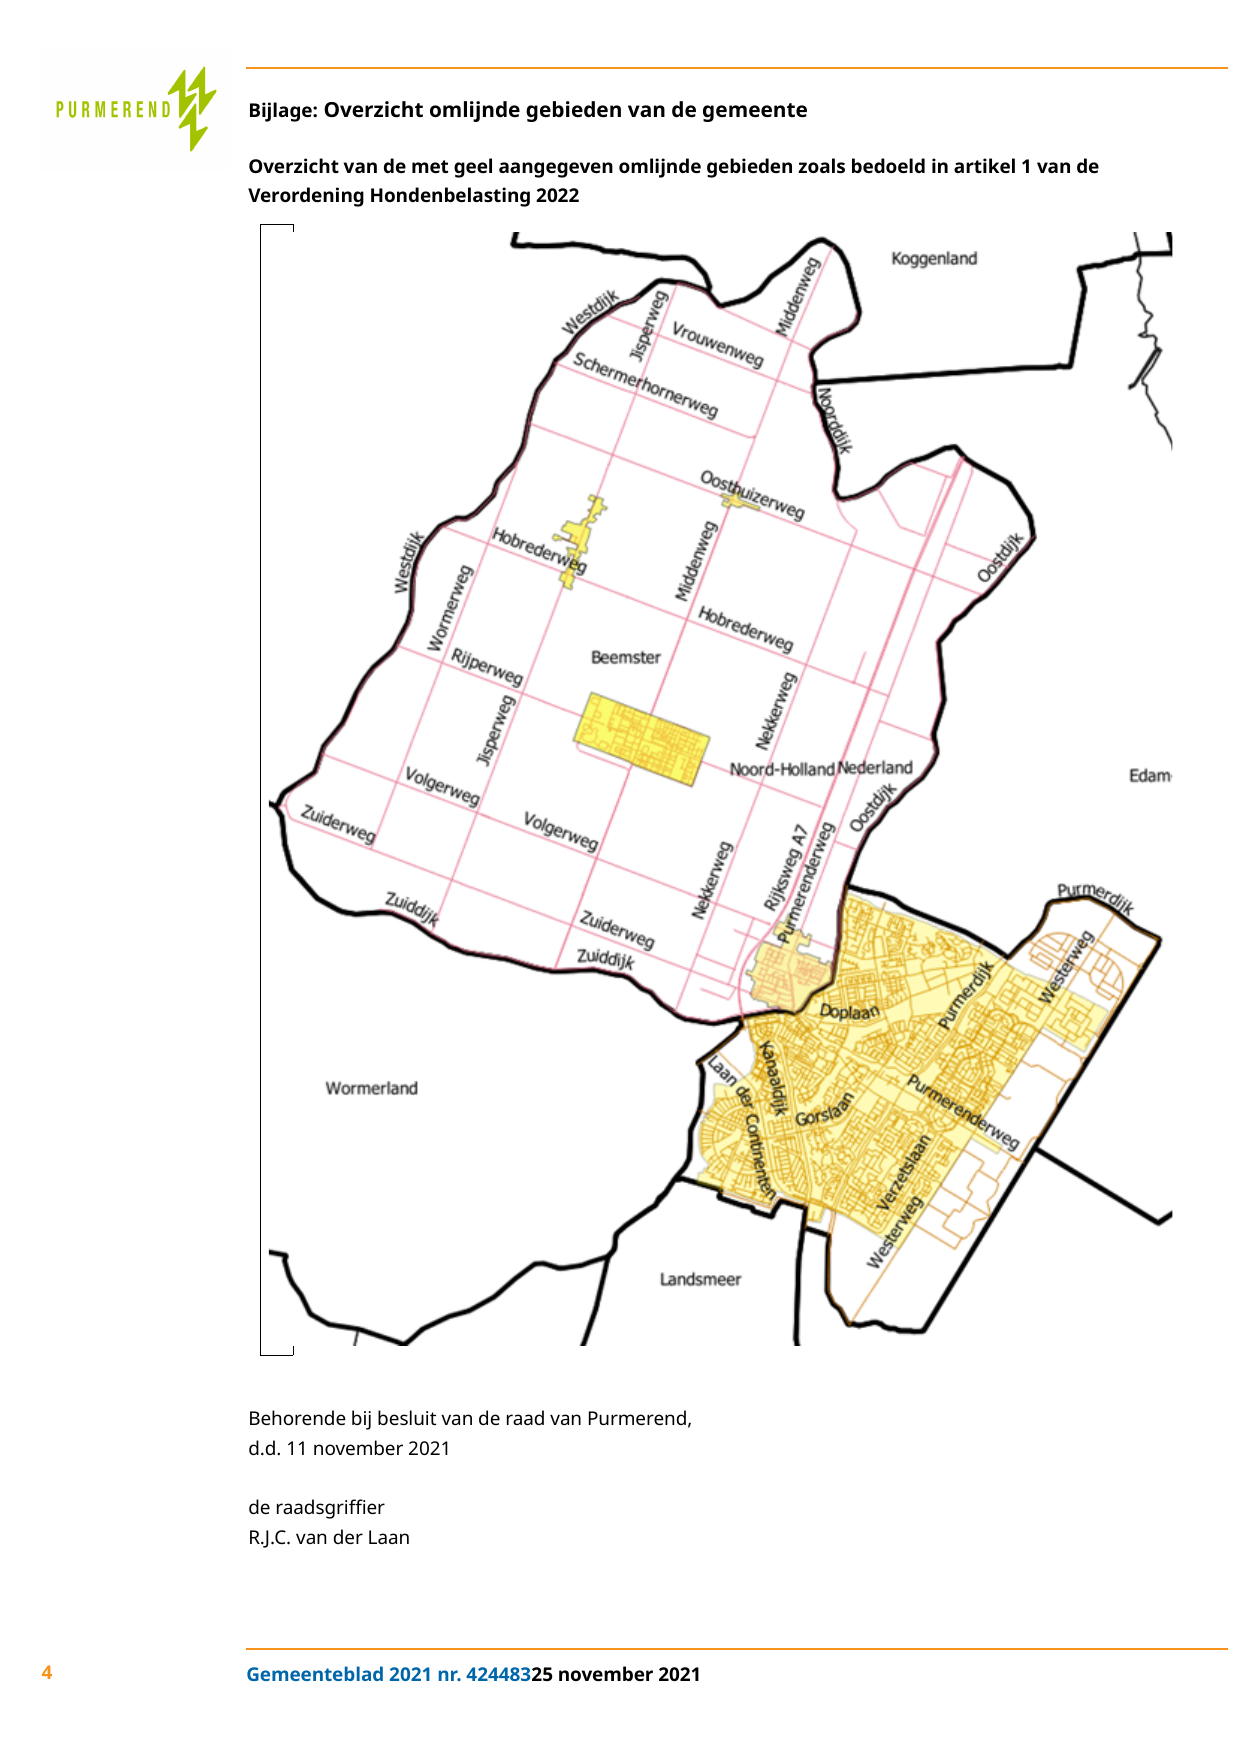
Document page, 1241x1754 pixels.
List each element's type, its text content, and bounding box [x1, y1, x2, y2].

text R.J.C. van der Laan [248, 1524, 1152, 1550]
text de raadsgriffier [248, 1494, 1152, 1520]
text d.d. 11 november 2021 [248, 1435, 1152, 1461]
picture [41, 47, 231, 172]
picture [268, 232, 1173, 1346]
text Overzicht van de met geel aangegeven omlijnde gebieden zoals bedoeld in artikel 1 van de Verordening Hondenbelasting 2022 [248, 153, 1152, 208]
text Behorende bij besluit van de raad van Purmerend, [248, 1406, 1152, 1431]
text Bijlage: Overzicht omlijnde gebieden van de gemeente [248, 95, 1152, 123]
